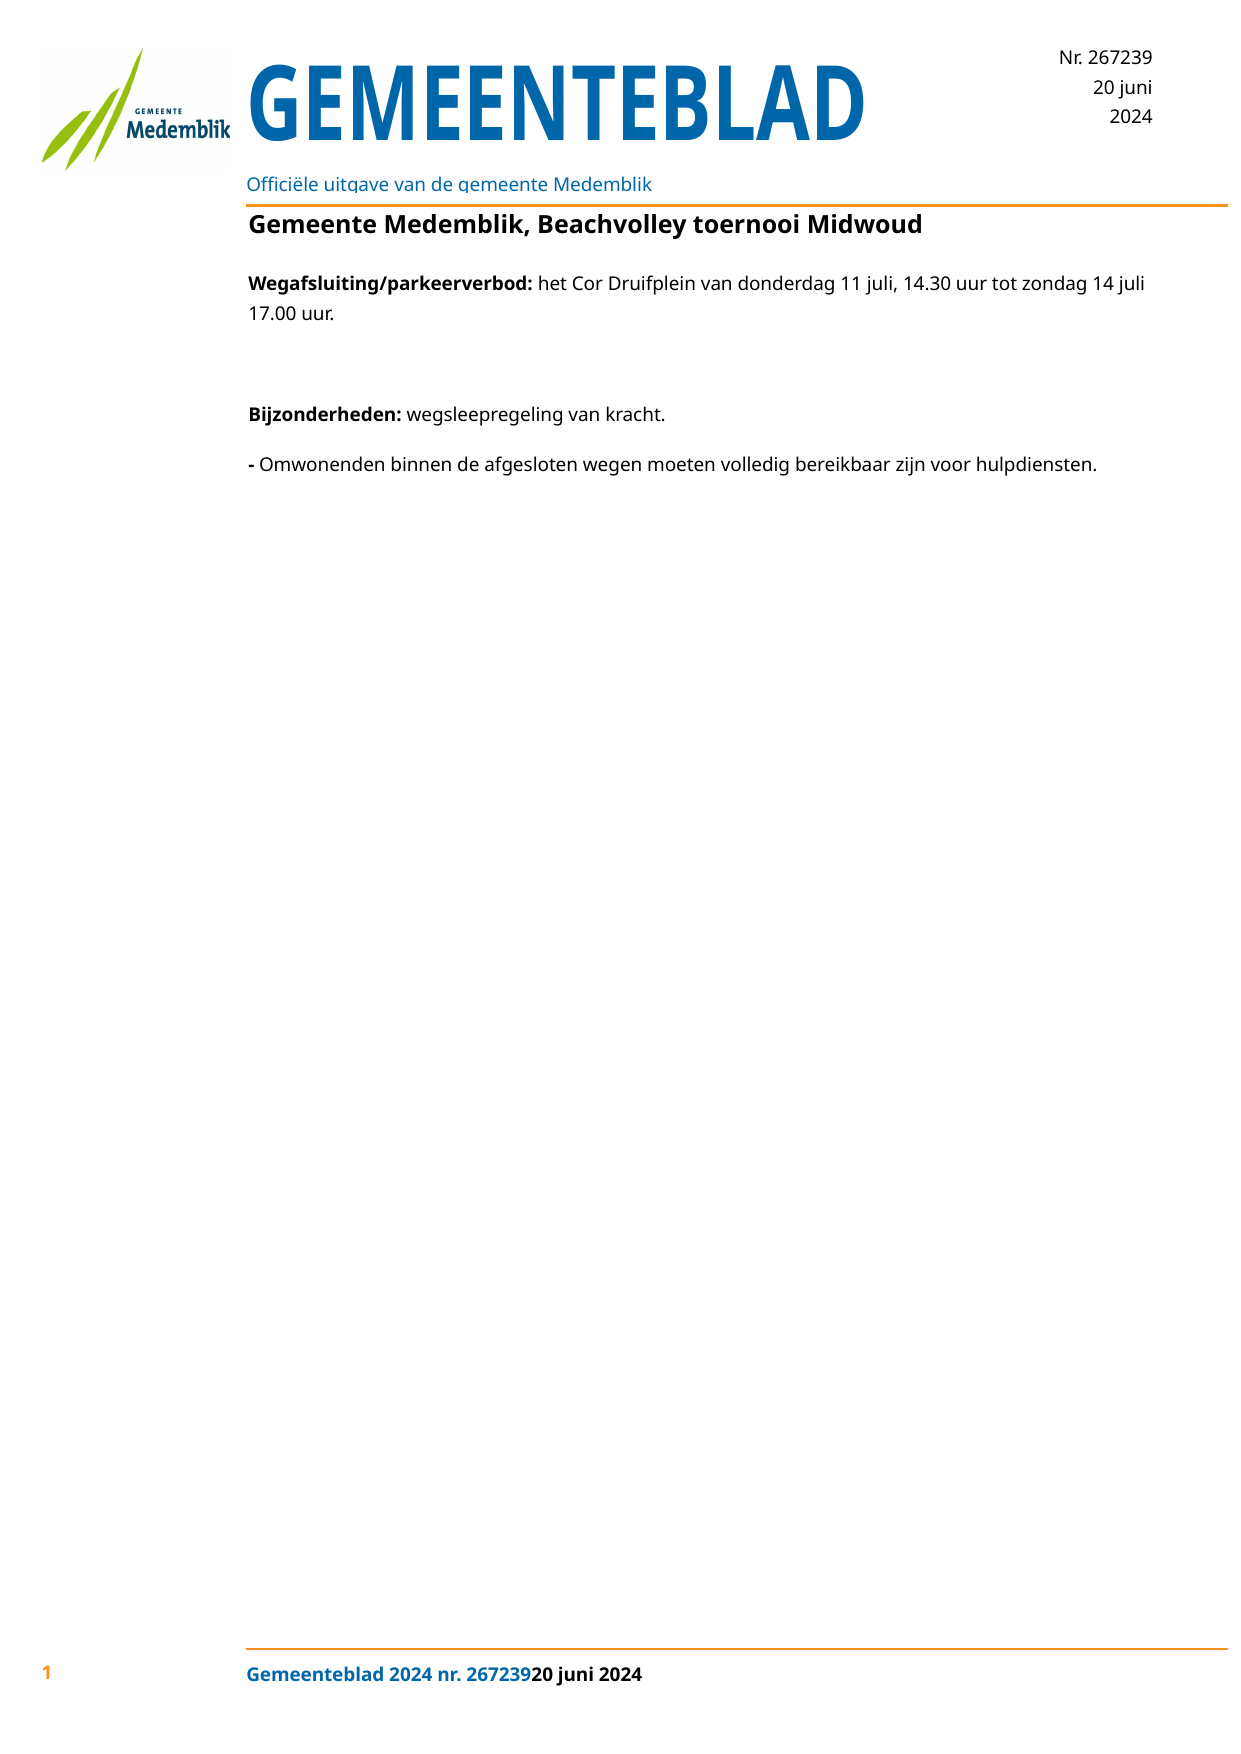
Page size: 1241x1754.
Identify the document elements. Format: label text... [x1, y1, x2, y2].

text - Omwonenden binnen de afgesloten wegen moeten volledig bereikbaar zijn voor hulpdiensten. [248, 451, 1152, 477]
text Gemeente Medemblik, Beachvolley toernooi Midwoud [248, 207, 1152, 241]
picture [41, 47, 231, 172]
text Bijzonderheden: wegsleepregeling van kracht. [248, 401, 1152, 426]
text Wegafsluiting/parkeerverbod: het Cor Druifplein van donderdag 11 juli, 14.30 uur tot zondag 14 juli 17.00 uur. [248, 270, 1152, 326]
